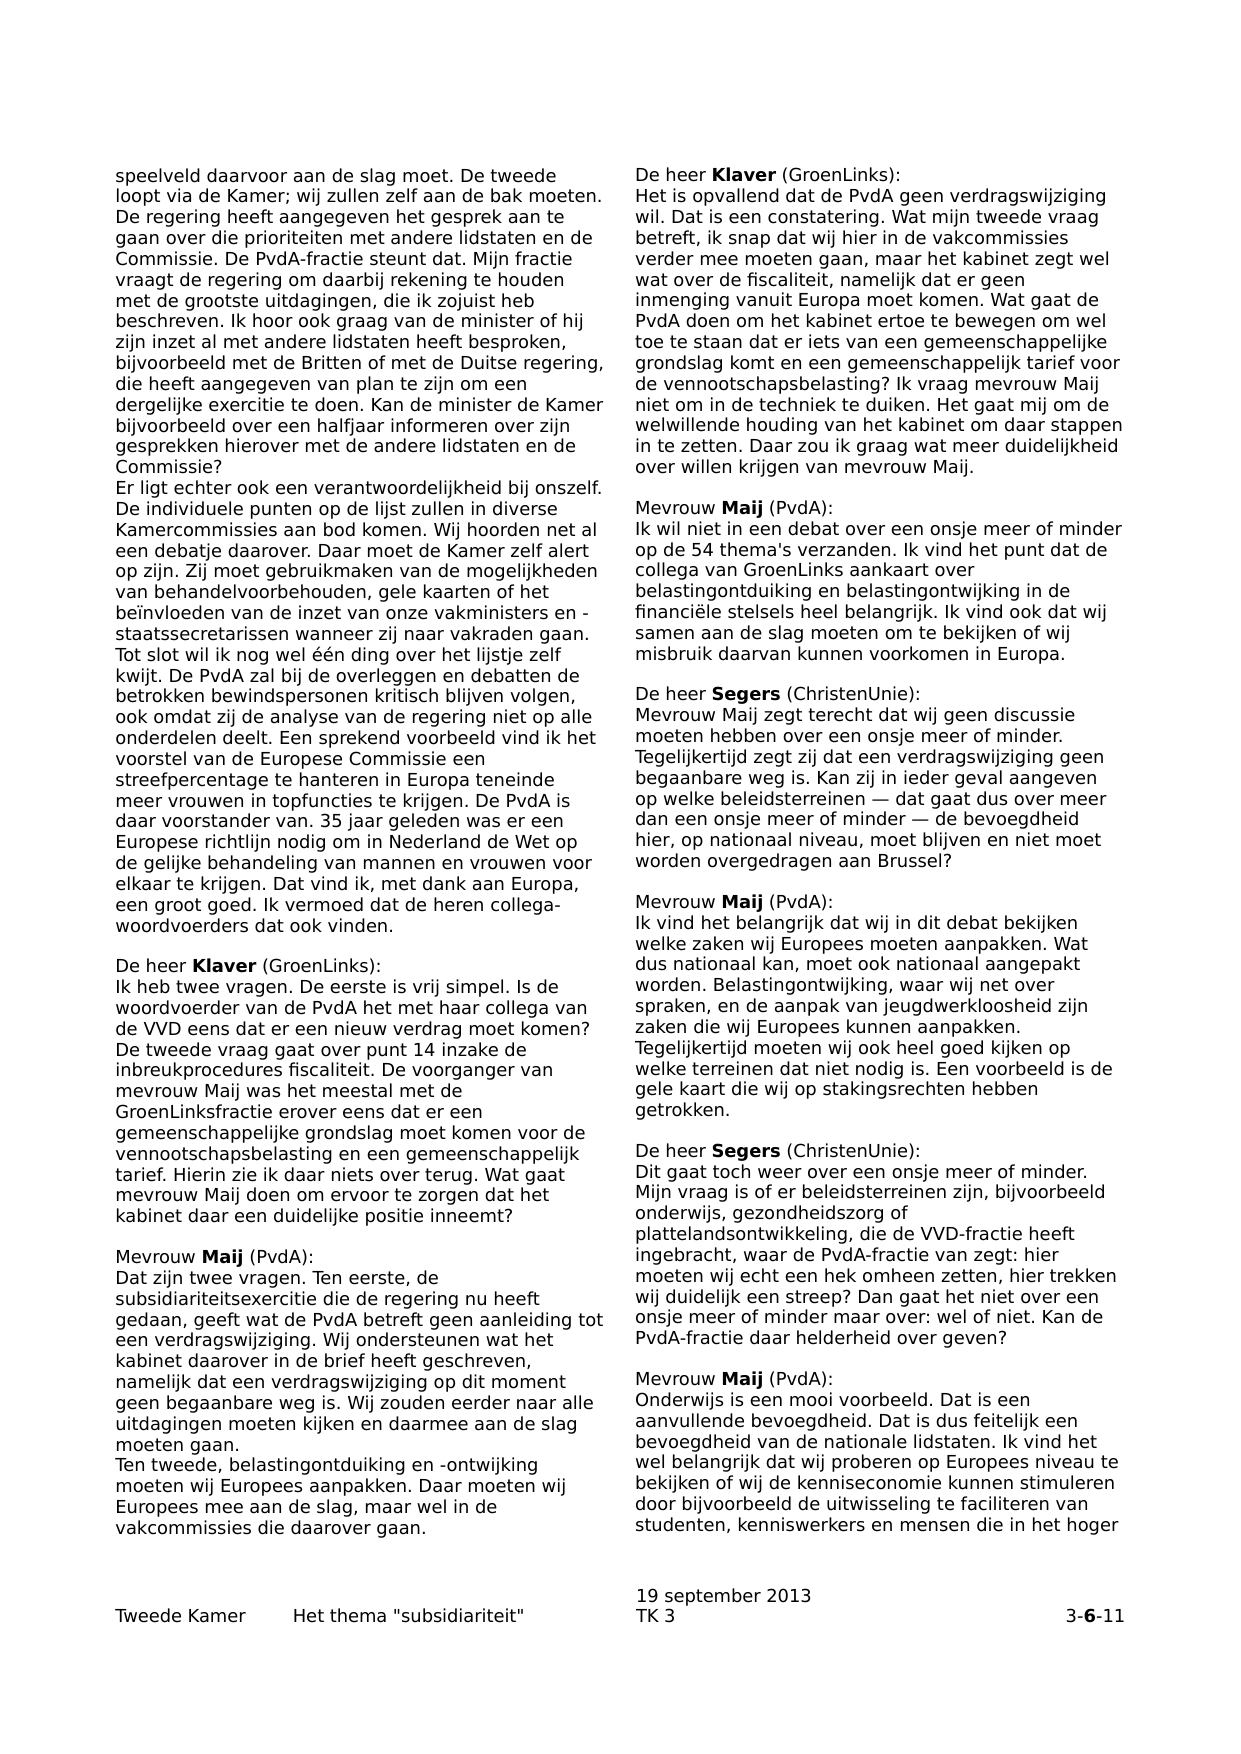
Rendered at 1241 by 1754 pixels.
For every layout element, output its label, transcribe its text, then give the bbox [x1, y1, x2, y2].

text Mevrouw Maij zegt terecht dat wij geen discussie moeten hebben over een onsje meer of minder. Tegelijkertijd zegt zij dat een verdragswijziging geen begaanbare weg is. Kan zij in ieder geval aangeven op welke beleidsterreinen — dat gaat dus over meer dan een onsje meer of minder — de bevoegdheid hier, op nationaal niveau, moet blijven en niet moet worden overgedragen aan Brussel? [635, 705, 1125, 872]
text De heer Segers (ChristenUnie): [635, 684, 1125, 705]
text Ik wil niet in een debat over een onsje meer of minder op de 54 thema's verzanden. Ik vind het punt dat de collega van GroenLinks aankaart over belastingontduiking en belastingontwijking in de financiële stelsels heel belangrijk. Ik vind ook dat wij samen aan de slag moeten om te bekijken of wij misbruik daarvan kunnen voorkomen in Europa. [635, 518, 1125, 664]
text Er ligt echter ook een verantwoordelijkheid bij onszelf. De individuele punten op de lijst zullen in diverse Kamercommissies aan bod komen. Wij hoorden net al een debatje daarover. Daar moet de Kamer zelf alert op zijn. Zij moet gebruikmaken van de mogelijkheden van behandelvoorbehouden, gele kaarten of het beïnvloeden van de inzet van onze vakministers en -staatssecretarissen wanneer zij naar vakraden gaan. [115, 478, 605, 644]
text De tweede vraag gaat over punt 14 inzake de inbreukprocedures fiscaliteit. De voorganger van mevrouw Maij was het meestal met de GroenLinksfractie erover eens dat er een gemeenschappelijke grondslag moet komen voor de vennootschapsbelasting en een gemeenschappelijk tarief. Hierin zie ik daar niets over terug. Wat gaat mevrouw Maij doen om ervoor te zorgen dat het kabinet daar een duidelijke positie inneemt? [115, 1039, 605, 1227]
text Tot slot wil ik nog wel één ding over het lijstje zelf kwijt. De PvdA zal bij de overleggen en debatten de betrokken bewindspersonen kritisch blijven volgen, ook omdat zij de analyse van de regering niet op alle onderdelen deelt. Een sprekend voorbeeld vind ik het voorstel van de Europese Commissie een streefpercentage te hanteren in Europa teneinde meer vrouwen in topfuncties te krijgen. De PvdA is daar voorstander van. 35 jaar geleden was er een Europese richtlijn nodig om in Nederland de Wet op de gelijke behandeling van mannen en vrouwen voor elkaar te krijgen. Dat vind ik, met dank aan Europa, een groot goed. Ik vermoed dat de heren collega-woordvoerders dat ook vinden. [115, 644, 605, 936]
text Ik vind het belangrijk dat wij in dit debat bekijken welke zaken wij Europees moeten aanpakken. Wat dus nationaal kan, moet ook nationaal aangepakt worden. Belastingontwijking, waar wij net over spraken, en de aanpak van jeugdwerkloosheid zijn zaken die wij Europees kunnen aanpakken. Tegelijkertijd moeten wij ook heel goed kijken op welke terreinen dat niet nodig is. Een voorbeeld is de gele kaart die wij op stakingsrechten hebben getrokken. [635, 912, 1125, 1121]
text speelveld daarvoor aan de slag moet. De tweede loopt via de Kamer; wij zullen zelf aan de bak moeten. De regering heeft aangegeven het gesprek aan te gaan over die prioriteiten met andere lidstaten en de Commissie. De PvdA-fractie steunt dat. Mijn fractie vraagt de regering om daarbij rekening te houden met de grootste uitdagingen, die ik zojuist heb beschreven. Ik hoor ook graag van de minister of hij zijn inzet al met andere lidstaten heeft besproken, bijvoorbeeld met de Britten of met de Duitse regering, die heeft aangegeven van plan te zijn om een dergelijke exercitie te doen. Kan de minister de Kamer bijvoorbeeld over een halfjaar informeren over zijn gesprekken hierover met de andere lidstaten en de Commissie? [115, 165, 605, 478]
text Mevrouw Maij (PvdA): [115, 1247, 605, 1268]
text Ik heb twee vragen. De eerste is vrij simpel. Is de woordvoerder van de PvdA het met haar collega van de VVD eens dat er een nieuw verdrag moet komen? [115, 977, 605, 1039]
text Het is opvallend dat de PvdA geen verdragswijziging wil. Dat is een constatering. Wat mijn tweede vraag betreft, ik snap dat wij hier in de vakcommissies verder mee moeten gaan, maar het kabinet zegt wel wat over de fiscaliteit, namelijk dat er geen inmenging vanuit Europa moet komen. Wat gaat de PvdA doen om het kabinet ertoe te bewegen om wel toe te staan dat er iets van een gemeenschappelijke grondslag komt en een gemeenschappelijk tarief voor de vennootschapsbelasting? Ik vraag mevrouw Maij niet om in de techniek te duiken. Het gaat mij om de welwillende houding van het kabinet om daar stappen in te zetten. Daar zou ik graag wat meer duidelijkheid over willen krijgen van mevrouw Maij. [635, 186, 1125, 478]
text De heer Klaver (GroenLinks): [115, 956, 605, 977]
text De heer Segers (ChristenUnie): [635, 1141, 1125, 1161]
text Onderwijs is een mooi voorbeeld. Dat is een aanvullende bevoegdheid. Dat is dus feitelijk een bevoegdheid van de nationale lidstaten. Ik vind het wel belangrijk dat wij proberen op Europees niveau te bekijken of wij de kenniseconomie kunnen stimuleren door bijvoorbeeld de uitwisseling te faciliteren van studenten, kenniswerkers en mensen die in het hoger [635, 1390, 1125, 1536]
text Dat zijn twee vragen. Ten eerste, de subsidiariteitsexercitie die de regering nu heeft gedaan, geeft wat de PvdA betreft geen aanleiding tot een verdragswijziging. Wij ondersteunen wat het kabinet daarover in de brief heeft geschreven, namelijk dat een verdragswijziging op dit moment geen begaanbare weg is. Wij zouden eerder naar alle uitdagingen moeten kijken en daarmee aan de slag moeten gaan. [115, 1268, 605, 1455]
text Mevrouw Maij (PvdA): [635, 498, 1125, 518]
text Ten tweede, belastingontduiking en -ontwijking moeten wij Europees aanpakken. Daar moeten wij Europees mee aan de slag, maar wel in de vakcommissies die daarover gaan. [115, 1455, 605, 1538]
text Mevrouw Maij (PvdA): [635, 1369, 1125, 1390]
text Mevrouw Maij (PvdA): [635, 892, 1125, 912]
text Dit gaat toch weer over een onsje meer of minder. Mijn vraag is of er beleidsterreinen zijn, bijvoorbeeld onderwijs, gezondheidszorg of plattelandsontwikkeling, die de VVD-fractie heeft ingebracht, waar de PvdA-fractie van zegt: hier moeten wij echt een hek omheen zetten, hier trekken wij duidelijk een streep? Dan gaat het niet over een onsje meer of minder maar over: wel of niet. Kan de PvdA-fractie daar helderheid over geven? [635, 1161, 1125, 1349]
text De heer Klaver (GroenLinks): [635, 165, 1125, 186]
